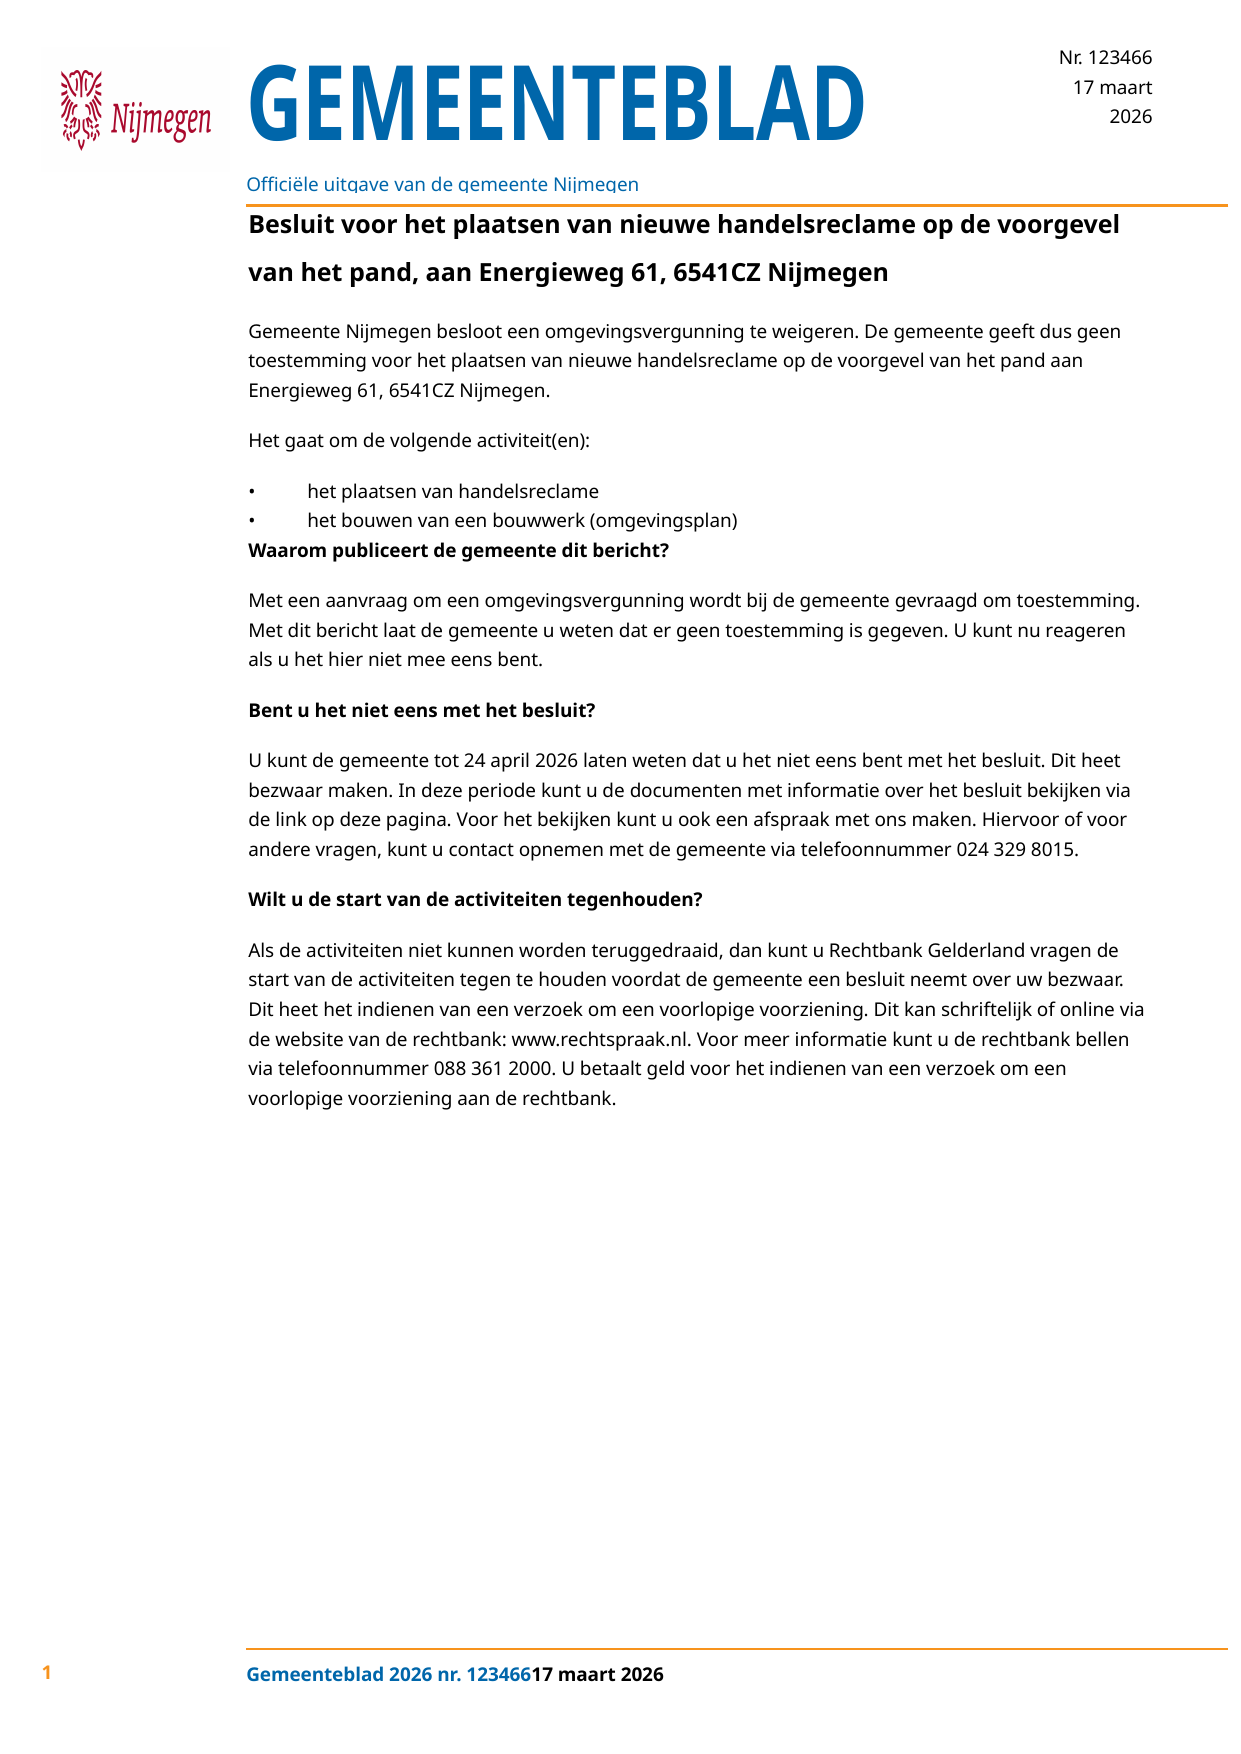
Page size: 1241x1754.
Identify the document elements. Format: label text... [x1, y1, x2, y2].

text Met een aanvraag om een omgevingsvergunning wordt bij de gemeente gevraagd om toestemming. Met dit bericht laat de gemeente u weten dat er geen toestemming is gegeven. U kunt nu reageren als u het hier niet mee eens bent. [248, 587, 1152, 672]
list het plaatsen van handelsreclame [248, 478, 1152, 504]
text Het gaat om de volgende activiteit(en): [248, 427, 1152, 453]
text U kunt de gemeente tot 24 april 2026 laten weten dat u het niet eens bent met het besluit. Dit heet bezwaar maken. In deze periode kunt u de documenten met informatie over het besluit bekijken via de link op deze pagina. Voor het bekijken kunt u ook een afspraak met ons maken. Hiervoor of voor andere vragen, kunt u contact opnemen met de gemeente via telefoonnummer 024 329 8015. [248, 747, 1152, 862]
list het bouwen van een bouwwerk (omgevingsplan) [248, 507, 1152, 533]
text Besluit voor het plaatsen van nieuwe handelsreclame op de voorgevel van het pand, aan Energieweg 61, 6541CZ Nijmegen [248, 207, 1152, 288]
text Waarom publiceert de gemeente dit bericht? [248, 537, 1152, 563]
picture [41, 47, 231, 172]
text Gemeente Nijmegen besloot een omgevingsvergunning te weigeren. De gemeente geeft dus geen toestemming voor het plaatsen van nieuwe handelsreclame op de voorgevel van het pand aan Energieweg 61, 6541CZ Nijmegen. [248, 318, 1152, 403]
text Als de activiteiten niet kunnen worden teruggedraaid, dan kunt u Rechtbank Gelderland vragen de start van de activiteiten tegen te houden voordat de gemeente een besluit neemt over uw bezwaar. Dit heet het indienen van een verzoek om een voorlopige voorziening. Dit kan schriftelijk of online via de website van de rechtbank: www.rechtspraak.nl. Voor meer informatie kunt u de rechtbank bellen via telefoonnummer 088 361 2000. U betaalt geld voor het indienen van een verzoek om een voorlopige voorziening aan de rechtbank. [248, 937, 1152, 1111]
text Bent u het niet eens met het besluit? [248, 697, 1152, 723]
text Wilt u de start van de activiteiten tegenhouden? [248, 887, 1152, 912]
